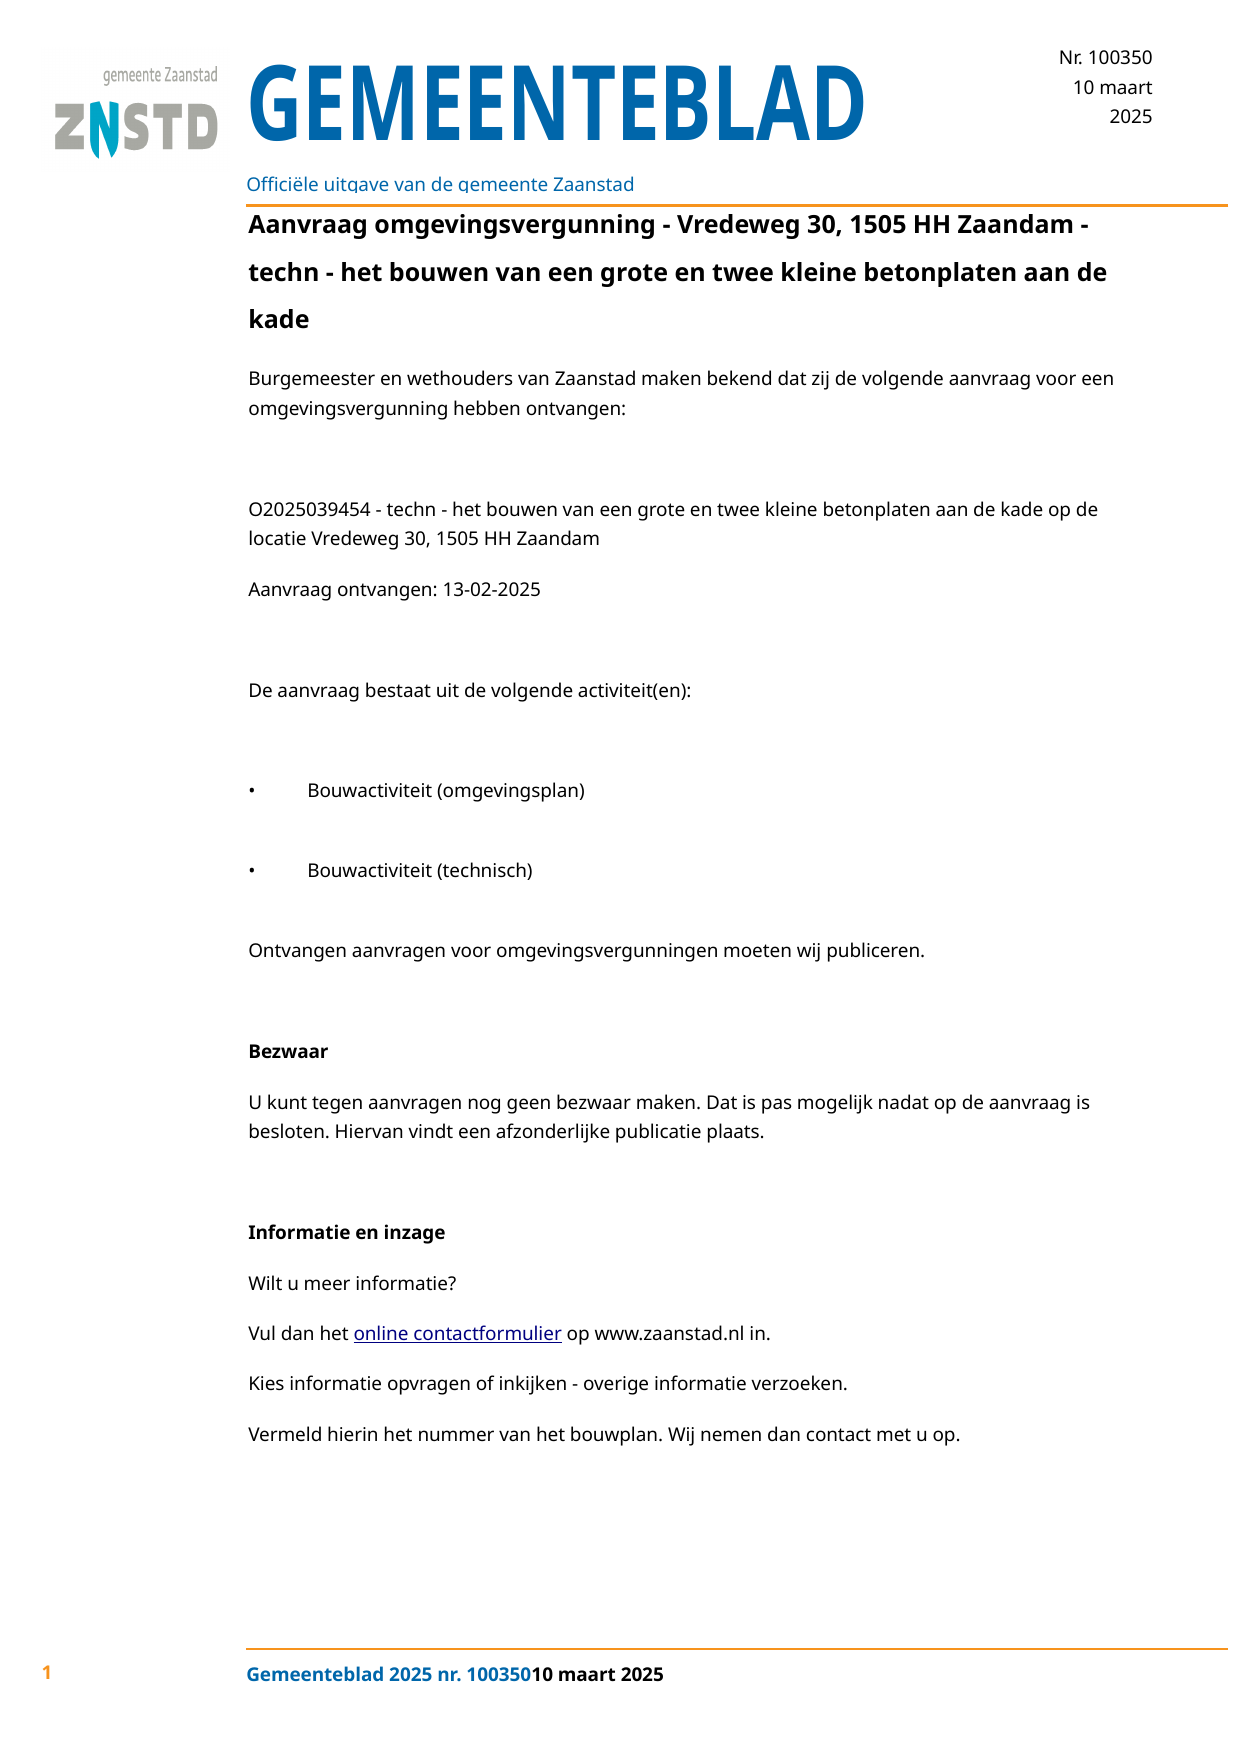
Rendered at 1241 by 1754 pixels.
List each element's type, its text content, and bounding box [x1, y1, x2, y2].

text De aanvraag bestaat uit de volgende activiteit(en): [248, 677, 1152, 702]
list Bouwactiviteit (omgevingsplan) [248, 778, 1152, 803]
text Vul dan het online contactformulier op www.zaanstad.nl in. [248, 1320, 1152, 1346]
text Burgemeester en wethouders van Zaanstad maken bekend dat zij de volgende aanvraag voor een omgevingsvergunning hebben ontvangen: [248, 366, 1152, 421]
text O2025039454 - techn - het bouwen van een grote en twee kleine betonplaten aan de kade op de locatie Vredeweg 30, 1505 HH Zaandam [248, 496, 1152, 551]
text Aanvraag omgevingsvergunning - Vredeweg 30, 1505 HH Zaandam - techn - het bouwen van een grote en twee kleine betonplaten aan de kade [248, 207, 1152, 336]
text Kies informatie opvragen of inkijken - overige informatie verzoeken. [248, 1371, 1152, 1396]
picture [41, 47, 231, 172]
text Wilt u meer informatie? [248, 1270, 1152, 1295]
text Vermeld hierin het nummer van het bouwplan. Wij nemen dan contact met u op. [248, 1421, 1152, 1447]
text Aanvraag ontvangen: 13-02-2025 [248, 576, 1152, 602]
text U kunt tegen aanvragen nog geen bezwaar maken. Dat is pas mogelijk nadat op de aanvraag is besloten. Hiervan vindt een afzonderlijke publicatie plaats. [248, 1089, 1152, 1144]
text Ontvangen aanvragen voor omgevingsvergunningen moeten wij publiceren. [248, 938, 1152, 963]
text Informatie en inzage [248, 1219, 1152, 1245]
list Bouwactiviteit (technisch) [248, 858, 1152, 883]
text Bezwaar [248, 1038, 1152, 1064]
